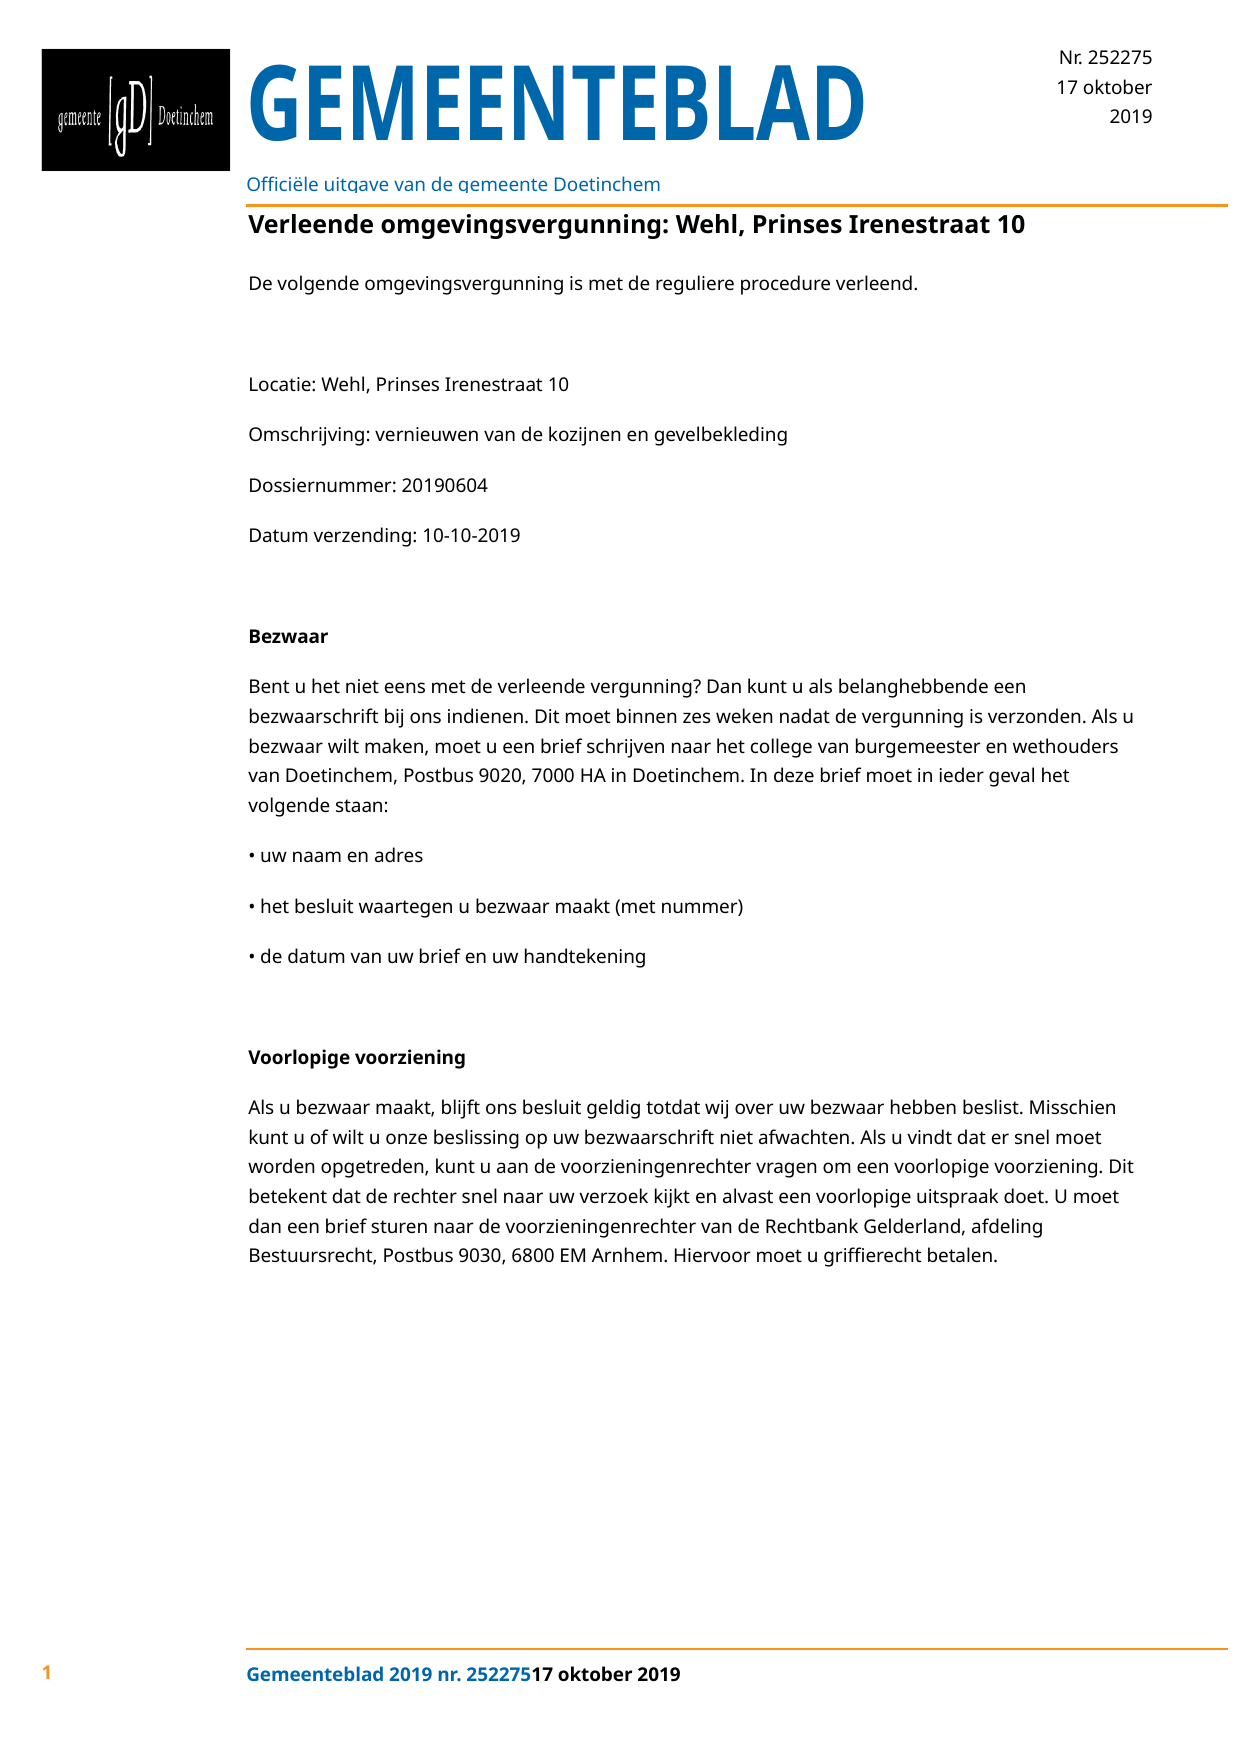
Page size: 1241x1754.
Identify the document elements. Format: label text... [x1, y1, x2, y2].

text Voorlopige voorziening [248, 1044, 1152, 1070]
text Omschrijving: vernieuwen van de kozijnen en gevelbekleding [248, 422, 1152, 447]
text Dossiernummer: 20190604 [248, 472, 1152, 498]
text Bezwaar [248, 623, 1152, 649]
text Locatie: Wehl, Prinses Irenestraat 10 [248, 371, 1152, 397]
text De volgende omgevingsvergunning is met de reguliere procedure verleend. [248, 270, 1152, 296]
text Datum verzending: 10-10-2019 [248, 522, 1152, 548]
text • uw naam en adres [248, 842, 1152, 868]
picture [41, 47, 231, 172]
text • het besluit waartegen u bezwaar maakt (met nummer) [248, 893, 1152, 918]
text Verleende omgevingsvergunning: Wehl, Prinses Irenestraat 10 [248, 207, 1152, 241]
text • de datum van uw brief en uw handtekening [248, 943, 1152, 969]
text Als u bezwaar maakt, blijft ons besluit geldig totdat wij over uw bezwaar hebben beslist. Misschien kunt u of wilt u onze beslissing op uw bezwaarschrift niet afwachten. Als u vindt dat er snel moet worden opgetreden, kunt u aan de voorzieningenrechter vragen om een voorlopige voorziening. Dit betekent dat de rechter snel naar uw verzoek kijkt en alvast een voorlopige uitspraak doet. U moet dan een brief sturen naar de voorzieningenrechter van de Rechtbank Gelderland, afdeling Bestuursrecht, Postbus 9030, 6800 EM Arnhem. Hiervoor moet u griffierecht betalen. [248, 1094, 1152, 1268]
text Bent u het niet eens met de verleende vergunning? Dan kunt u als belanghebbende een bezwaarschrift bij ons indienen. Dit moet binnen zes weken nadat de vergunning is verzonden. Als u bezwaar wilt maken, moet u een brief schrijven naar het college van burgemeester en wethouders van Doetinchem, Postbus 9020, 7000 HA in Doetinchem. In deze brief moet in ieder geval het volgende staan: [248, 674, 1152, 818]
